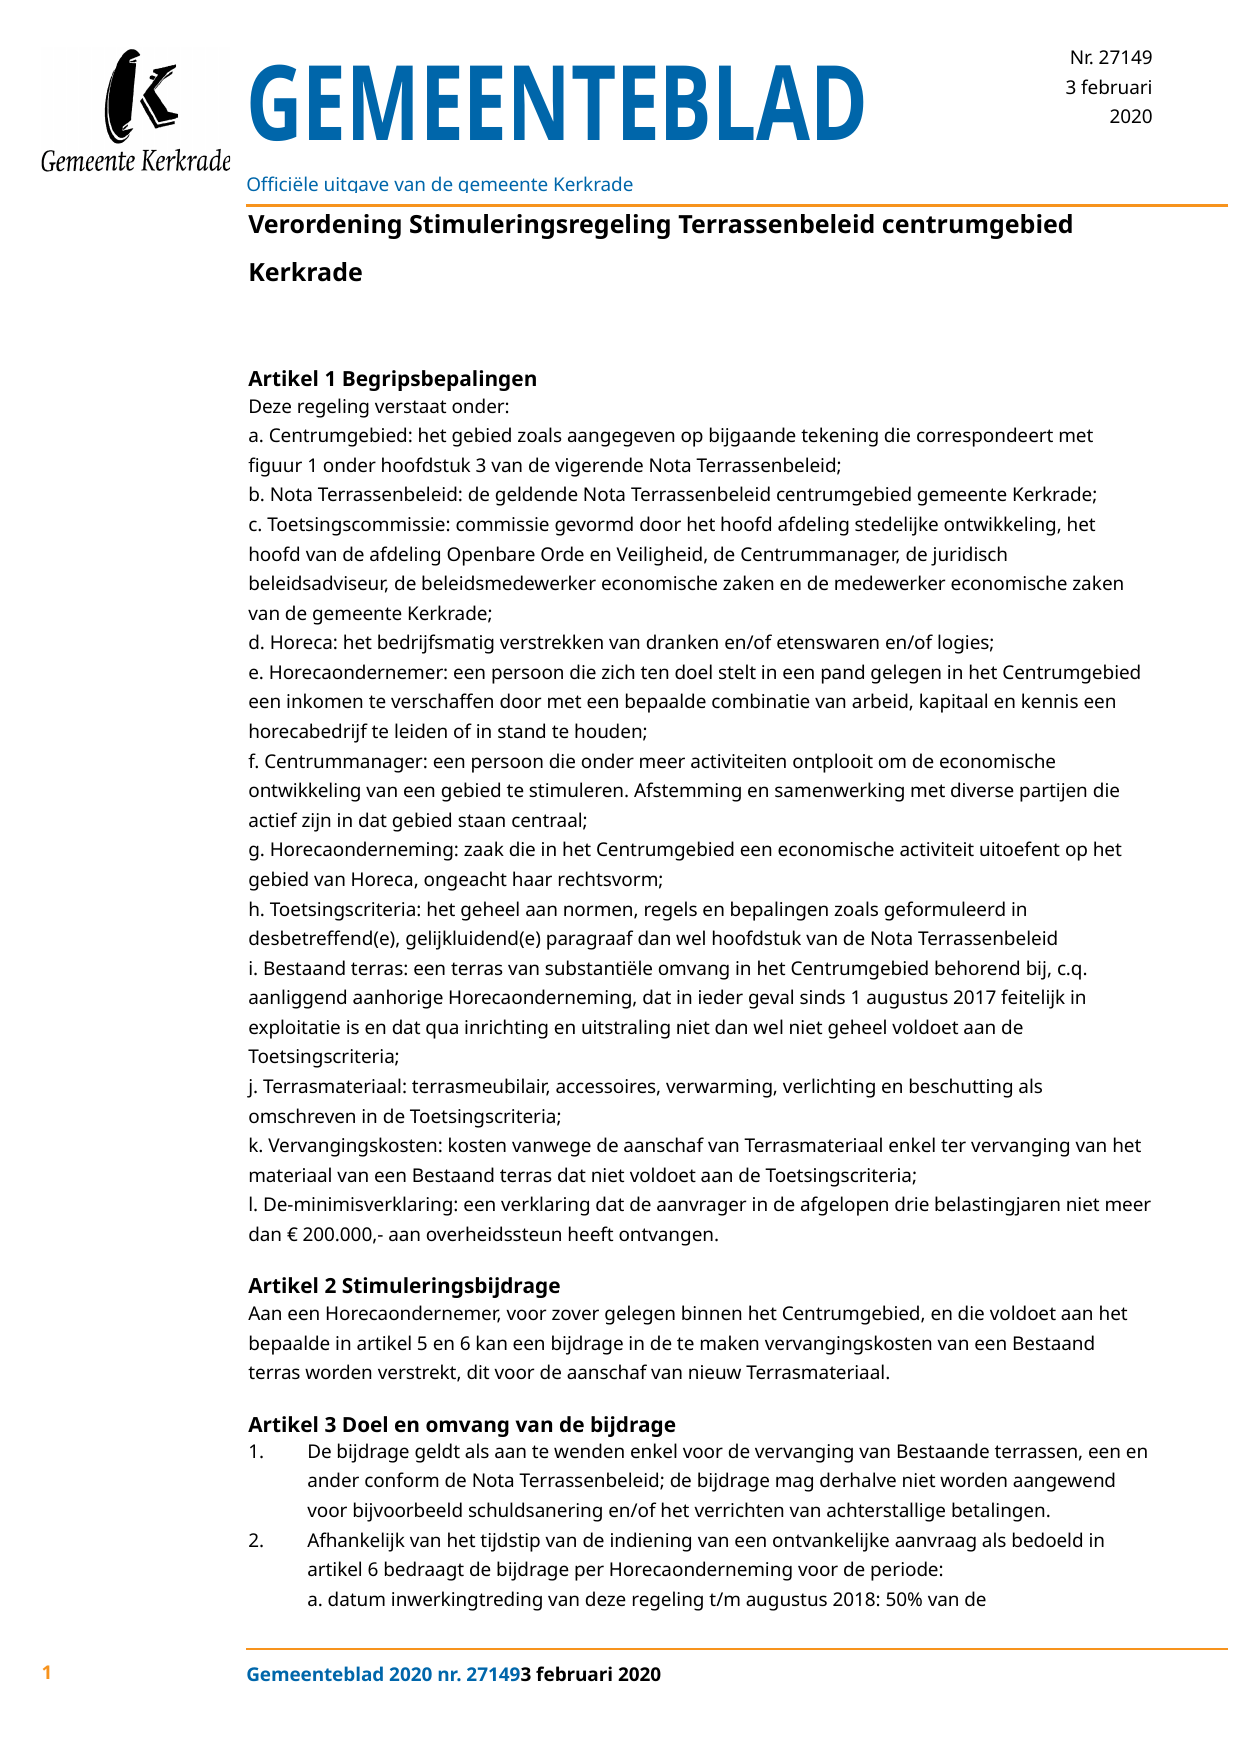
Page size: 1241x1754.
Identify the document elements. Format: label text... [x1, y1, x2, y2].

text c. Toetsingscommissie: commissie gevormd door het hoofd afdeling stedelijke ontwikkeling, het hoofd van de afdeling Openbare Orde en Veiligheid, de Centrummanager, de juridisch beleidsadviseur, de beleidsmedewerker economische zaken en de medewerker economische zaken van de gemeente Kerkrade; [248, 511, 1152, 626]
text i. Bestaand terras: een terras van substantiële omvang in het Centrumgebied behorend bij, c.q. aanliggend aanhorige Horecaonderneming, dat in ieder geval sinds 1 augustus 2017 feitelijk in exploitatie is en dat qua inrichting en uitstraling niet dan wel niet geheel voldoet aan de Toetsingscriteria; [248, 955, 1152, 1069]
text a. Centrumgebied: het gebied zoals aangegeven op bijgaande tekening die correspondeert met figuur 1 onder hoofdstuk 3 van de vigerende Nota Terrassenbeleid; [248, 422, 1152, 478]
text Deze regeling verstaat onder: [248, 393, 1152, 419]
text j. Terrasmateriaal: terrasmeubilair, accessoires, verwarming, verlichting en beschutting als omschreven in de Toetsingscriteria; [248, 1073, 1152, 1129]
text b. Nota Terrassenbeleid: de geldende Nota Terrassenbeleid centrumgebied gemeente Kerkrade; [248, 482, 1152, 507]
list Afhankelijk van het tijdstip van de indiening van een ontvankelijke aanvraag als bedoeld in artikel 6 bedraagt de bijdrage per Horecaonderneming voor de periode: [248, 1527, 1152, 1582]
text Artikel 2 Stimuleringsbijdrage [248, 1272, 1152, 1300]
text Aan een Horecaondernemer, voor zover gelegen binnen het Centrumgebied, en die voldoet aan het bepaalde in artikel 5 en 6 kan een bijdrage in de te maken vervangingskosten van een Bestaand terras worden verstrekt, dit voor de aanschaf van nieuw Terrasmateriaal. [248, 1300, 1152, 1385]
text e. Horecaondernemer: een persoon die zich ten doel stelt in een pand gelegen in het Centrumgebied een inkomen te verschaffen door met een bepaalde combinatie van arbeid, kapitaal en kennis een horecabedrijf te leiden of in stand te houden; [248, 659, 1152, 744]
text Artikel 1 Begripsbepalingen [248, 364, 1152, 393]
text Verordening Stimuleringsregeling Terrassenbeleid centrumgebied Kerkrade [248, 207, 1152, 288]
text Artikel 3 Doel en omvang van de bijdrage [248, 1410, 1152, 1438]
list De bijdrage geldt als aan te wenden enkel voor de vervanging van Bestaande terrassen, een en ander conform de Nota Terrassenbeleid; de bijdrage mag derhalve niet worden aangewend voor bijvoorbeeld schuldsanering en/of het verrichten van achterstallige betalingen. [248, 1438, 1152, 1523]
text f. Centrummanager: een persoon die onder meer activiteiten ontplooit om de economische ontwikkeling van een gebied te stimuleren. Afstemming en samenwerking met diverse partijen die actief zijn in dat gebied staan centraal; [248, 748, 1152, 833]
text h. Toetsingscriteria: het geheel aan normen, regels en bepalingen zoals geformuleerd in desbetreffend(e), gelijkluidend(e) paragraaf dan wel hoofdstuk van de Nota Terrassenbeleid [248, 896, 1152, 951]
list a. datum inwerkingtreding van deze regeling t/m augustus 2018: 50% van de [248, 1586, 1152, 1612]
picture [41, 47, 231, 172]
text d. Horeca: het bedrijfsmatig verstrekken van dranken en/of etenswaren en/of logies; [248, 629, 1152, 655]
text l. De-minimisverklaring: een verklaring dat de aanvrager in de afgelopen drie belastingjaren niet meer dan € 200.000,- aan overheidssteun heeft ontvangen. [248, 1192, 1152, 1247]
text g. Horecaonderneming: zaak die in het Centrumgebied een economische activiteit uitoefent op het gebied van Horeca, ongeacht haar rechtsvorm; [248, 837, 1152, 892]
text k. Vervangingskosten: kosten vanwege de aanschaf van Terrasmateriaal enkel ter vervanging van het materiaal van een Bestaand terras dat niet voldoet aan de Toetsingscriteria; [248, 1132, 1152, 1188]
